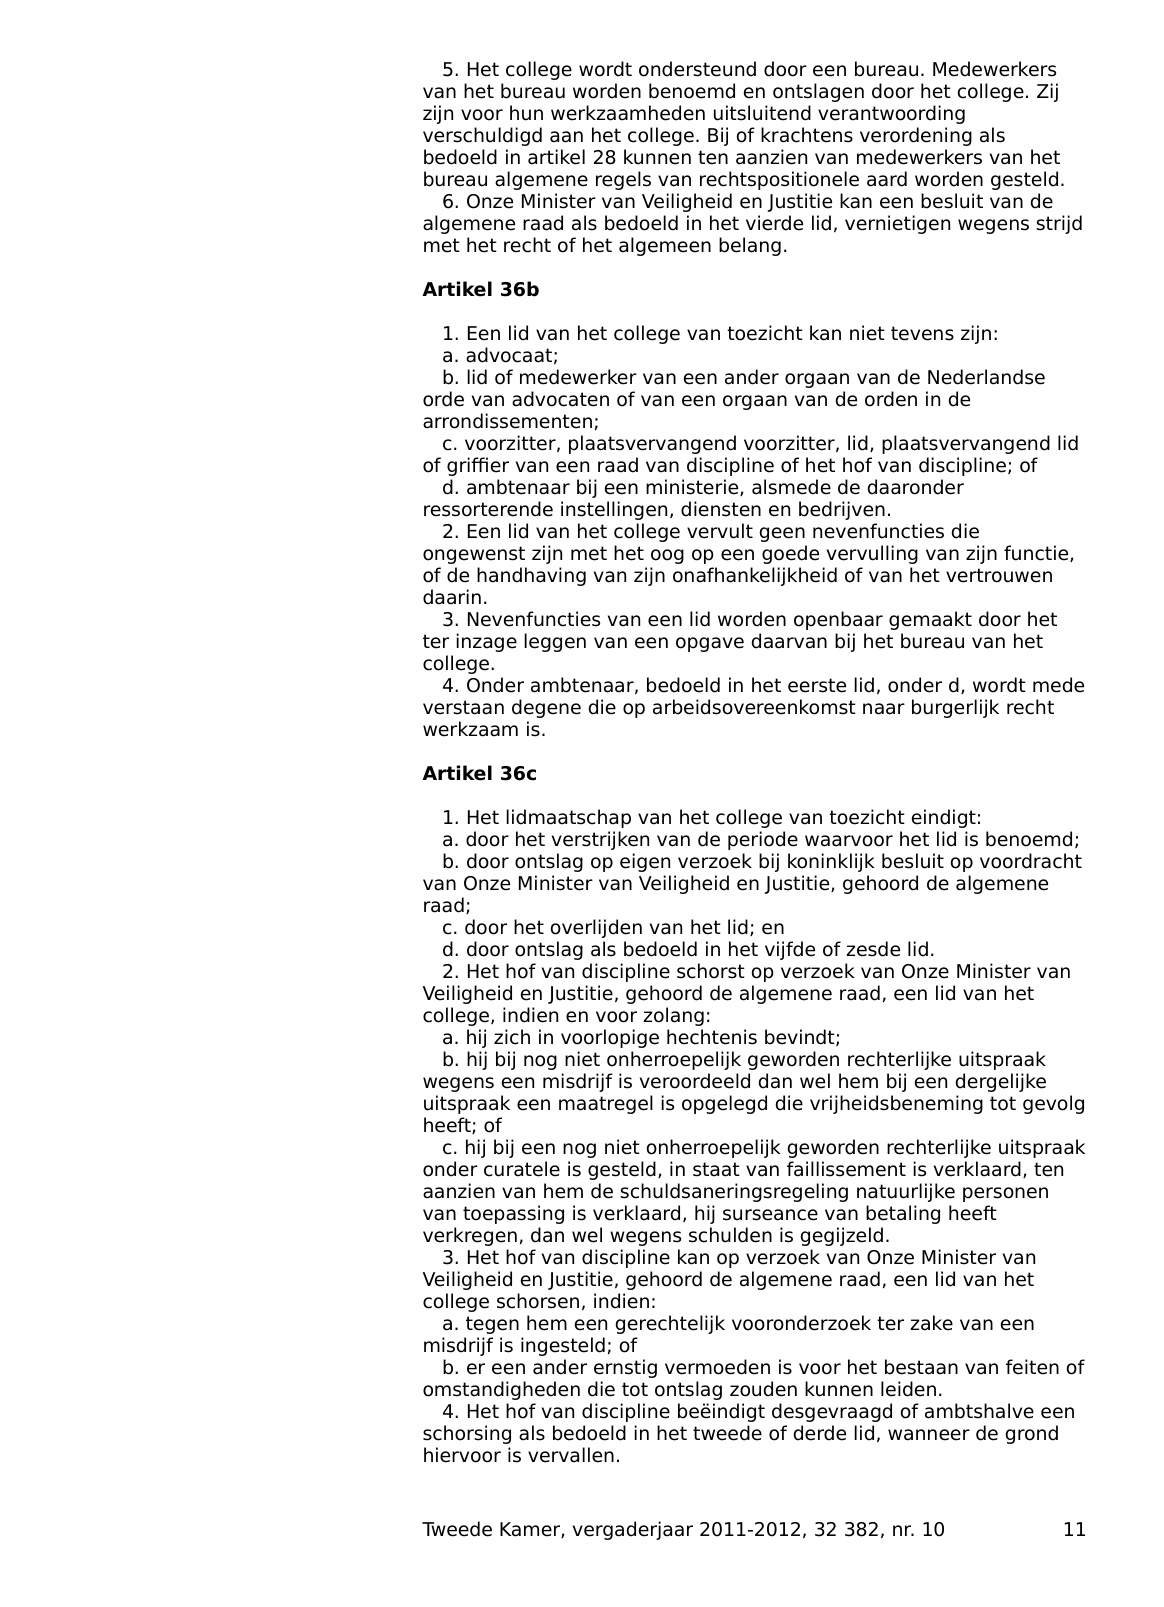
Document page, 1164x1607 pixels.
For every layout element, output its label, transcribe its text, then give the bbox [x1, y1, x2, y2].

text c. hij bij een nog niet onherroepelijk geworden rechterlijke uitspraak onder curatele is gesteld, in staat van faillissement is verklaard, ten aanzien van hem de schuldsaneringsregeling natuurlijke personen van toepassing is verklaard, hij surseance van betaling heeft verkregen, dan wel wegens schulden is gegijzeld. [422, 1137, 1087, 1247]
text c. door het overlijden van het lid; en [422, 917, 1087, 939]
text 2. Een lid van het college vervult geen nevenfuncties die ongewenst zijn met het oog op een goede vervulling van zijn functie, of de handhaving van zijn onafhankelijkheid of van het vertrouwen daarin. [422, 521, 1087, 609]
text d. door ontslag als bedoeld in het vijfde of zesde lid. [422, 939, 1087, 961]
text 4. Onder ambtenaar, bedoeld in het eerste lid, onder d, wordt mede verstaan degene die op arbeidsovereenkomst naar burgerlijk recht werkzaam is. [422, 675, 1087, 741]
text b. hij bij nog niet onherroepelijk geworden rechterlijke uitspraak wegens een misdrijf is veroordeeld dan wel hem bij een dergelijke uitspraak een maatregel is opgelegd die vrijheidsbeneming tot gevolg heeft; of [422, 1049, 1087, 1137]
text 6. Onze Minister van Veiligheid en Justitie kan een besluit van de algemene raad als bedoeld in het vierde lid, vernietigen wegens strijd met het recht of het algemeen belang. [422, 191, 1087, 257]
text 3. Het hof van discipline kan op verzoek van Onze Minister van Veiligheid en Justitie, gehoord de algemene raad, een lid van het college schorsen, indien: [422, 1247, 1087, 1313]
text 3. Nevenfuncties van een lid worden openbaar gemaakt door het ter inzage leggen van een opgave daarvan bij het bureau van het college. [422, 609, 1087, 675]
subtitle Artikel 36c [422, 763, 1087, 785]
text 1. Het lidmaatschap van het college van toezicht eindigt: [422, 807, 1087, 829]
text a. door het verstrijken van de periode waarvoor het lid is benoemd; [422, 829, 1087, 851]
subtitle Artikel 36b [422, 279, 1087, 301]
text b. er een ander ernstig vermoeden is voor het bestaan van feiten of omstandigheden die tot ontslag zouden kunnen leiden. [422, 1357, 1087, 1401]
text a. advocaat; [422, 345, 1087, 367]
text c. voorzitter, plaatsvervangend voorzitter, lid, plaatsvervangend lid of griffier van een raad van discipline of het hof van discipline; of [422, 433, 1087, 477]
text 4. Het hof van discipline beëindigt desgevraagd of ambtshalve een schorsing als bedoeld in het tweede of derde lid, wanneer de grond hiervoor is vervallen. [422, 1401, 1087, 1467]
text a. hij zich in voorlopige hechtenis bevindt; [422, 1027, 1087, 1049]
text b. door ontslag op eigen verzoek bij koninklijk besluit op voordracht van Onze Minister van Veiligheid en Justitie, gehoord de algemene raad; [422, 851, 1087, 917]
text a. tegen hem een gerechtelijk vooronderzoek ter zake van een misdrijf is ingesteld; of [422, 1313, 1087, 1357]
text 5. Het college wordt ondersteund door een bureau. Medewerkers van het bureau worden benoemd en ontslagen door het college. Zij zijn voor hun werkzaamheden uitsluitend verantwoording verschuldigd aan het college. Bij of krachtens verordening als bedoeld in artikel 28 kunnen ten aanzien van medewerkers van het bureau algemene regels van rechtspositionele aard worden gesteld. [422, 59, 1087, 191]
text d. ambtenaar bij een ministerie, alsmede de daaronder ressorterende instellingen, diensten en bedrijven. [422, 477, 1087, 521]
text 2. Het hof van discipline schorst op verzoek van Onze Minister van Veiligheid en Justitie, gehoord de algemene raad, een lid van het college, indien en voor zolang: [422, 961, 1087, 1027]
text 1. Een lid van het college van toezicht kan niet tevens zijn: [422, 323, 1087, 345]
text b. lid of medewerker van een ander orgaan van de Nederlandse orde van advocaten of van een orgaan van de orden in de arrondissementen; [422, 367, 1087, 433]
